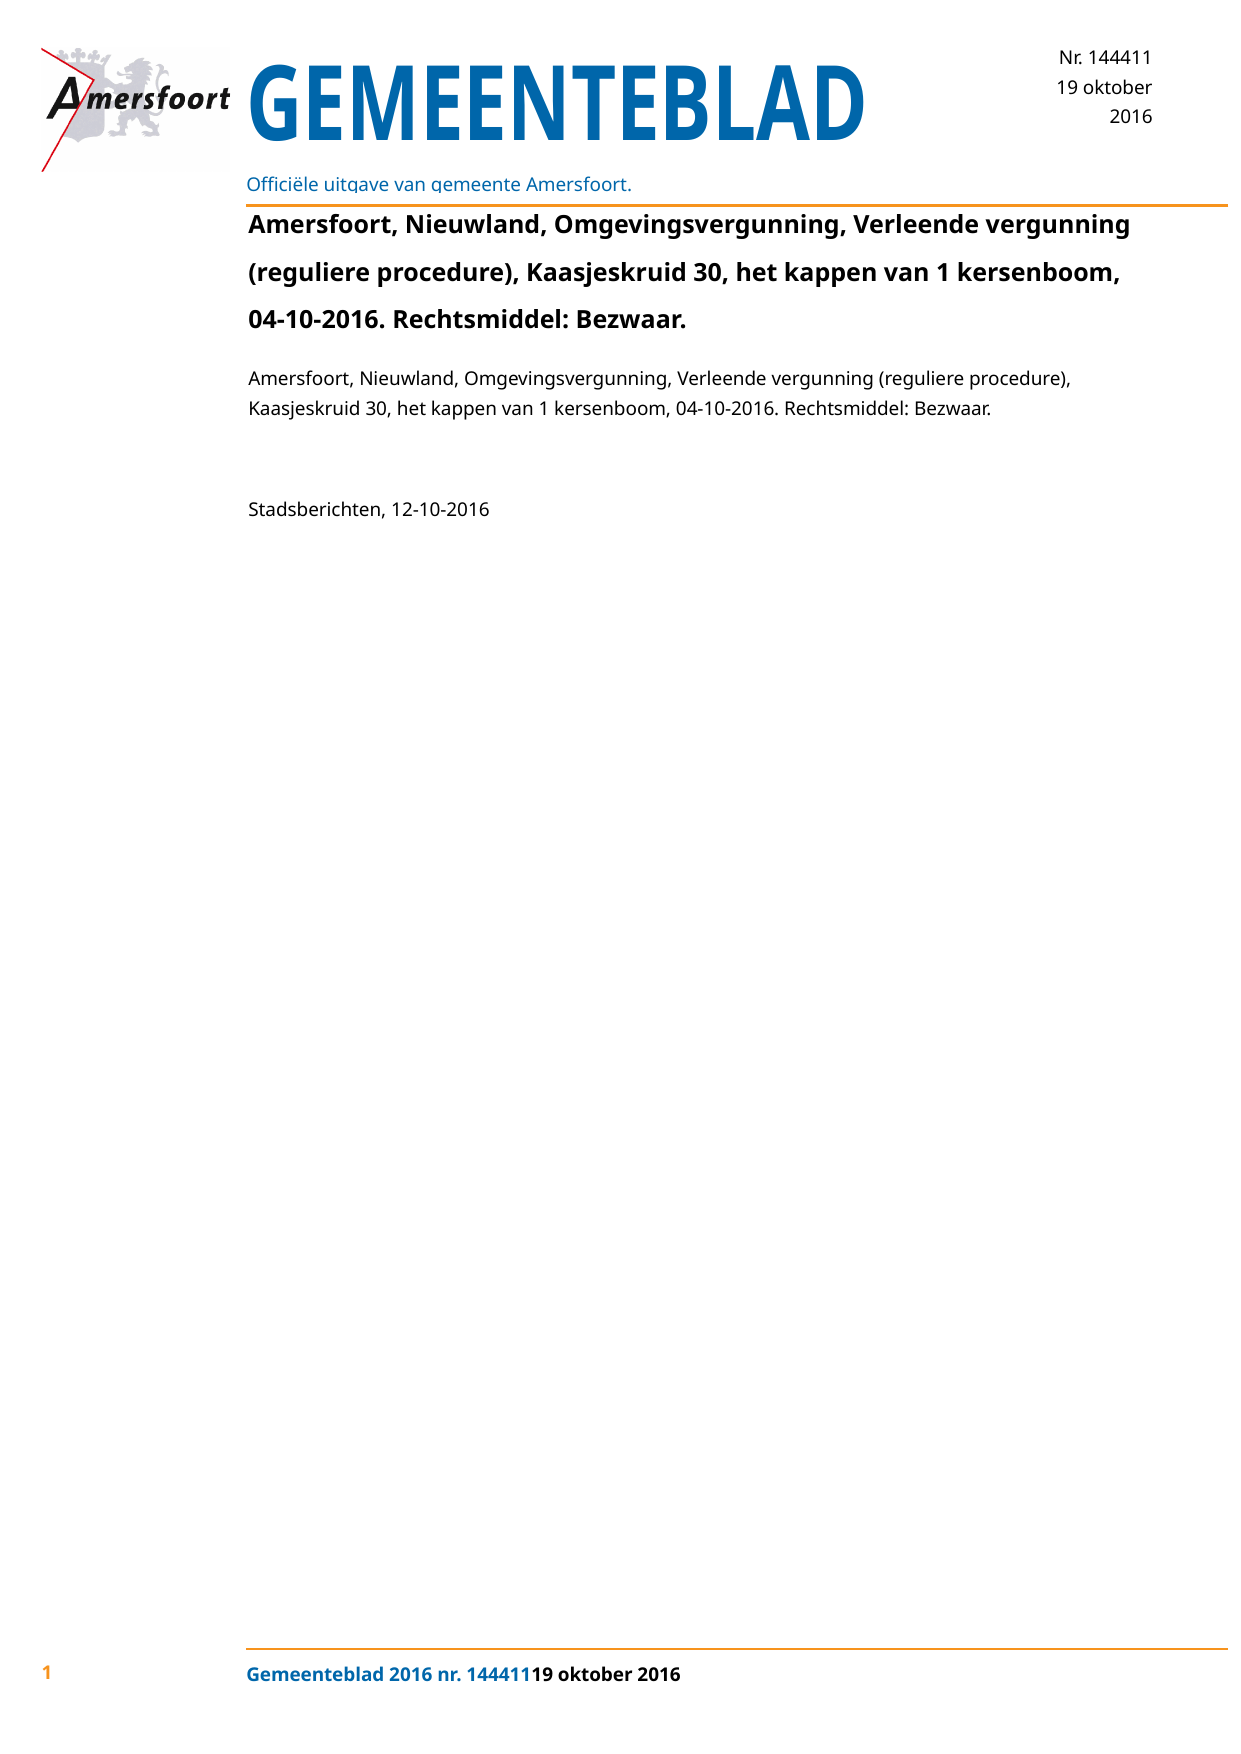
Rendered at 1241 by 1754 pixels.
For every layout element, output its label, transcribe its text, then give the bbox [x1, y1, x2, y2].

picture [41, 47, 231, 172]
text Amersfoort, Nieuwland, Omgevingsvergunning, Verleende vergunning (reguliere procedure), Kaasjeskruid 30, het kappen van 1 kersenboom, 04-10-2016. Rechtsmiddel: Bezwaar. [248, 207, 1152, 336]
text Amersfoort, Nieuwland, Omgevingsvergunning, Verleende vergunning (reguliere procedure), Kaasjeskruid 30, het kappen van 1 kersenboom, 04-10-2016. Rechtsmiddel: Bezwaar. [248, 366, 1152, 421]
text Stadsberichten, 12-10-2016 [248, 496, 1152, 522]
